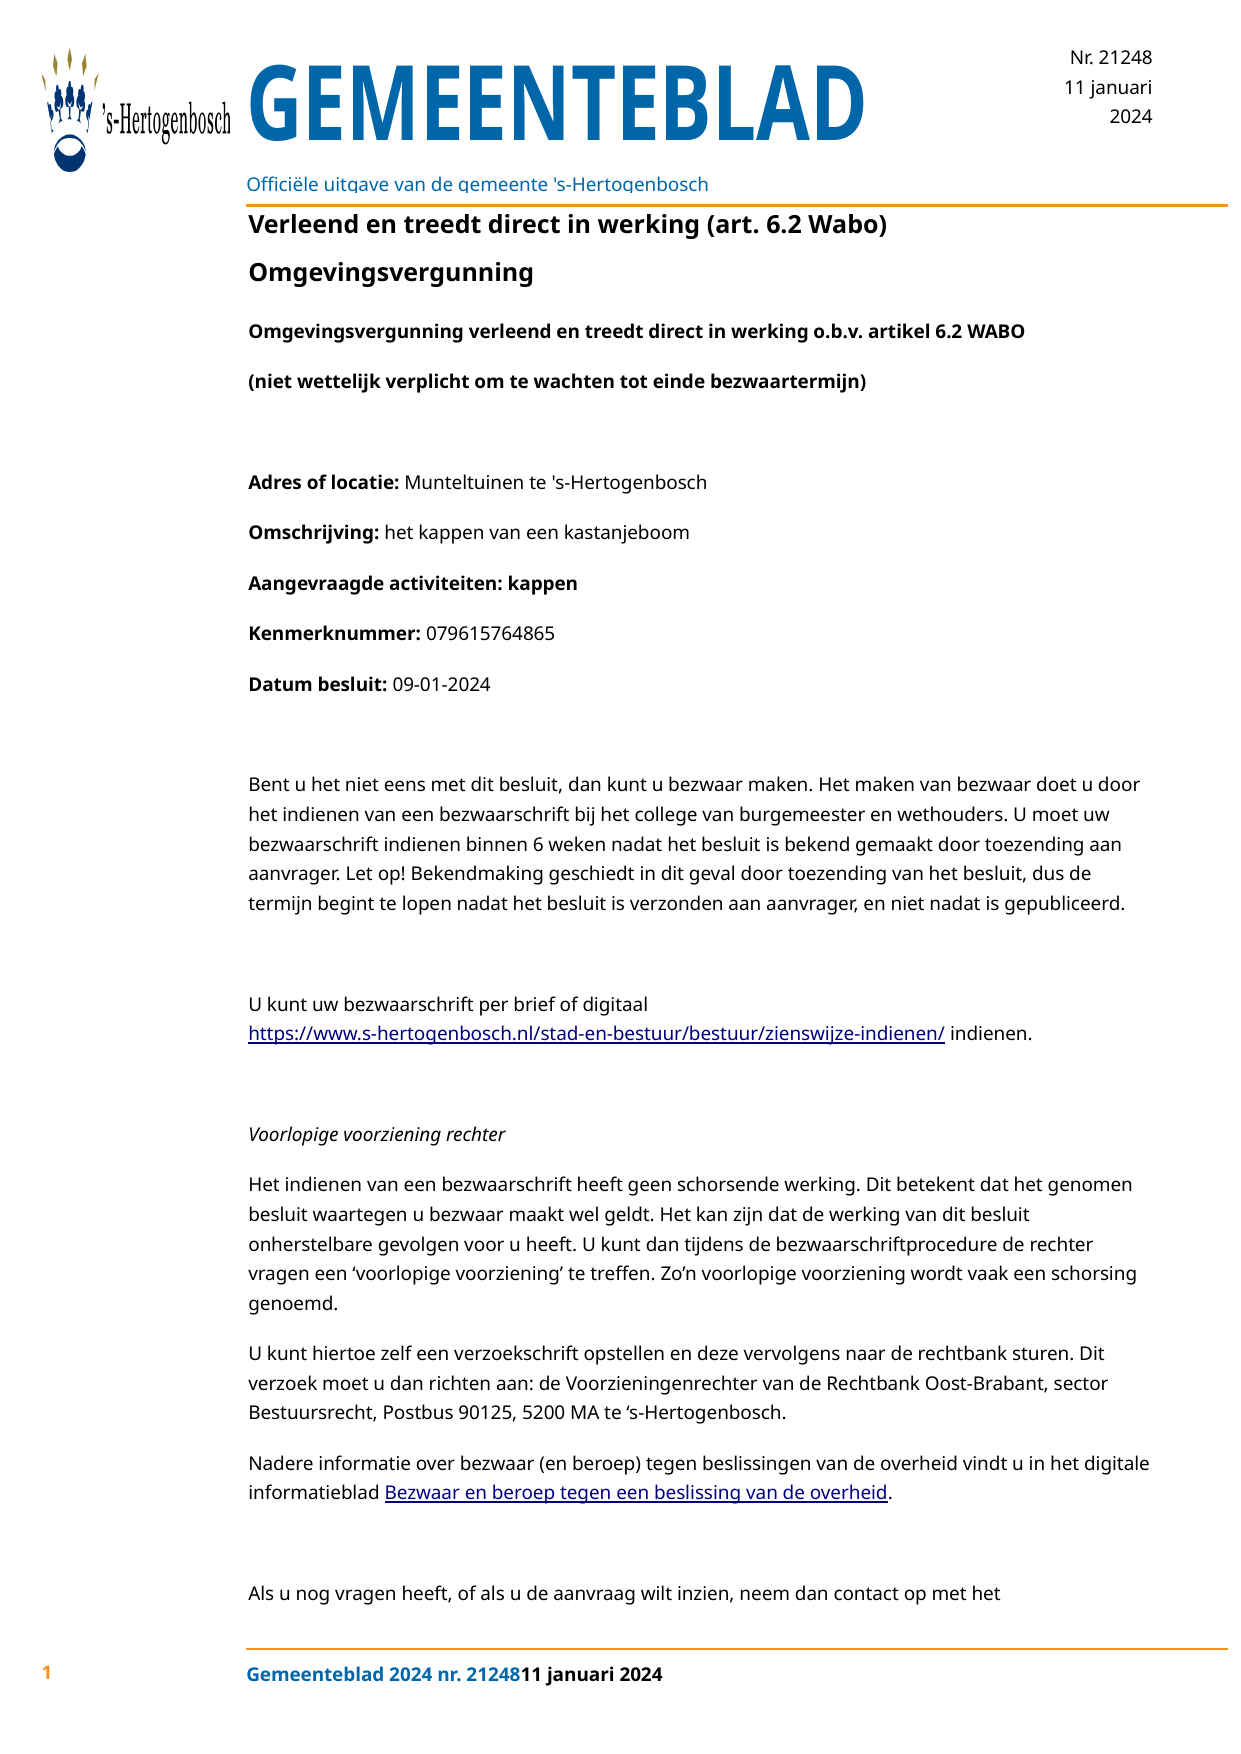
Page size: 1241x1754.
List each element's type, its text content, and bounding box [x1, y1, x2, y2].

text Omgevingsvergunning verleend en treedt direct in werking o.b.v. artikel 6.2 WABO [248, 318, 1152, 344]
text U kunt hiertoe zelf een verzoekschrift opstellen en deze vervolgens naar de rechtbank sturen. Dit verzoek moet u dan richten aan: de Voorzieningenrechter van de Rechtbank Oost-Brabant, sector Bestuursrecht, Postbus 90125, 5200 MA te ‘s-Hertogenbosch. [248, 1340, 1152, 1425]
text Datum besluit: 09-01-2024 [248, 671, 1152, 697]
text U kunt uw bezwaarschrift per brief of digitaal https://www.s-hertogenbosch.nl/stad-en-bestuur/bestuur/zienswijze-indienen/ indienen. [248, 991, 1152, 1046]
picture [41, 47, 231, 172]
text Voorlopige voorziening rechter [248, 1121, 1152, 1147]
text Bent u het niet eens met dit besluit, dan kunt u bezwaar maken. Het maken van bezwaar doet u door het indienen van een bezwaarschrift bij het college van burgemeester en wethouders. U moet uw bezwaarschrift indienen binnen 6 weken nadat het besluit is bekend gemaakt door toezending aan aanvrager. Let op! Bekendmaking geschiedt in dit geval door toezending van het besluit, dus de termijn begint te lopen nadat het besluit is verzonden aan aanvrager, en niet nadat is gepubliceerd. [248, 772, 1152, 916]
text Omschrijving: het kappen van een kastanjeboom [248, 519, 1152, 545]
text Verleend en treedt direct in werking (art. 6.2 Wabo) Omgevingsvergunning [248, 207, 1152, 288]
text Aangevraagde activiteiten: kappen [248, 570, 1152, 596]
text Adres of locatie: Munteltuinen te 's-Hertogenbosch [248, 469, 1152, 495]
text Kenmerknummer: 079615764865 [248, 620, 1152, 646]
text Het indienen van een bezwaarschrift heeft geen schorsende werking. Dit betekent dat het genomen besluit waartegen u bezwaar maakt wel geldt. Het kan zijn dat de werking van dit besluit onherstelbare gevolgen voor u heeft. U kunt dan tijdens de bezwaarschriftprocedure de rechter vragen een ‘voorlopige voorziening’ te treffen. Zo’n voorlopige voorziening wordt vaak een schorsing genoemd. [248, 1172, 1152, 1316]
text Als u nog vragen heeft, of als u de aanvraag wilt inzien, neem dan contact op met het [248, 1580, 1152, 1606]
text Nadere informatie over bezwaar (en beroep) tegen beslissingen van de overheid vindt u in het digitale informatieblad Bezwaar en beroep tegen een beslissing van de overheid. [248, 1450, 1152, 1505]
text (niet wettelijk verplicht om te wachten tot einde bezwaartermijn) [248, 368, 1152, 394]
